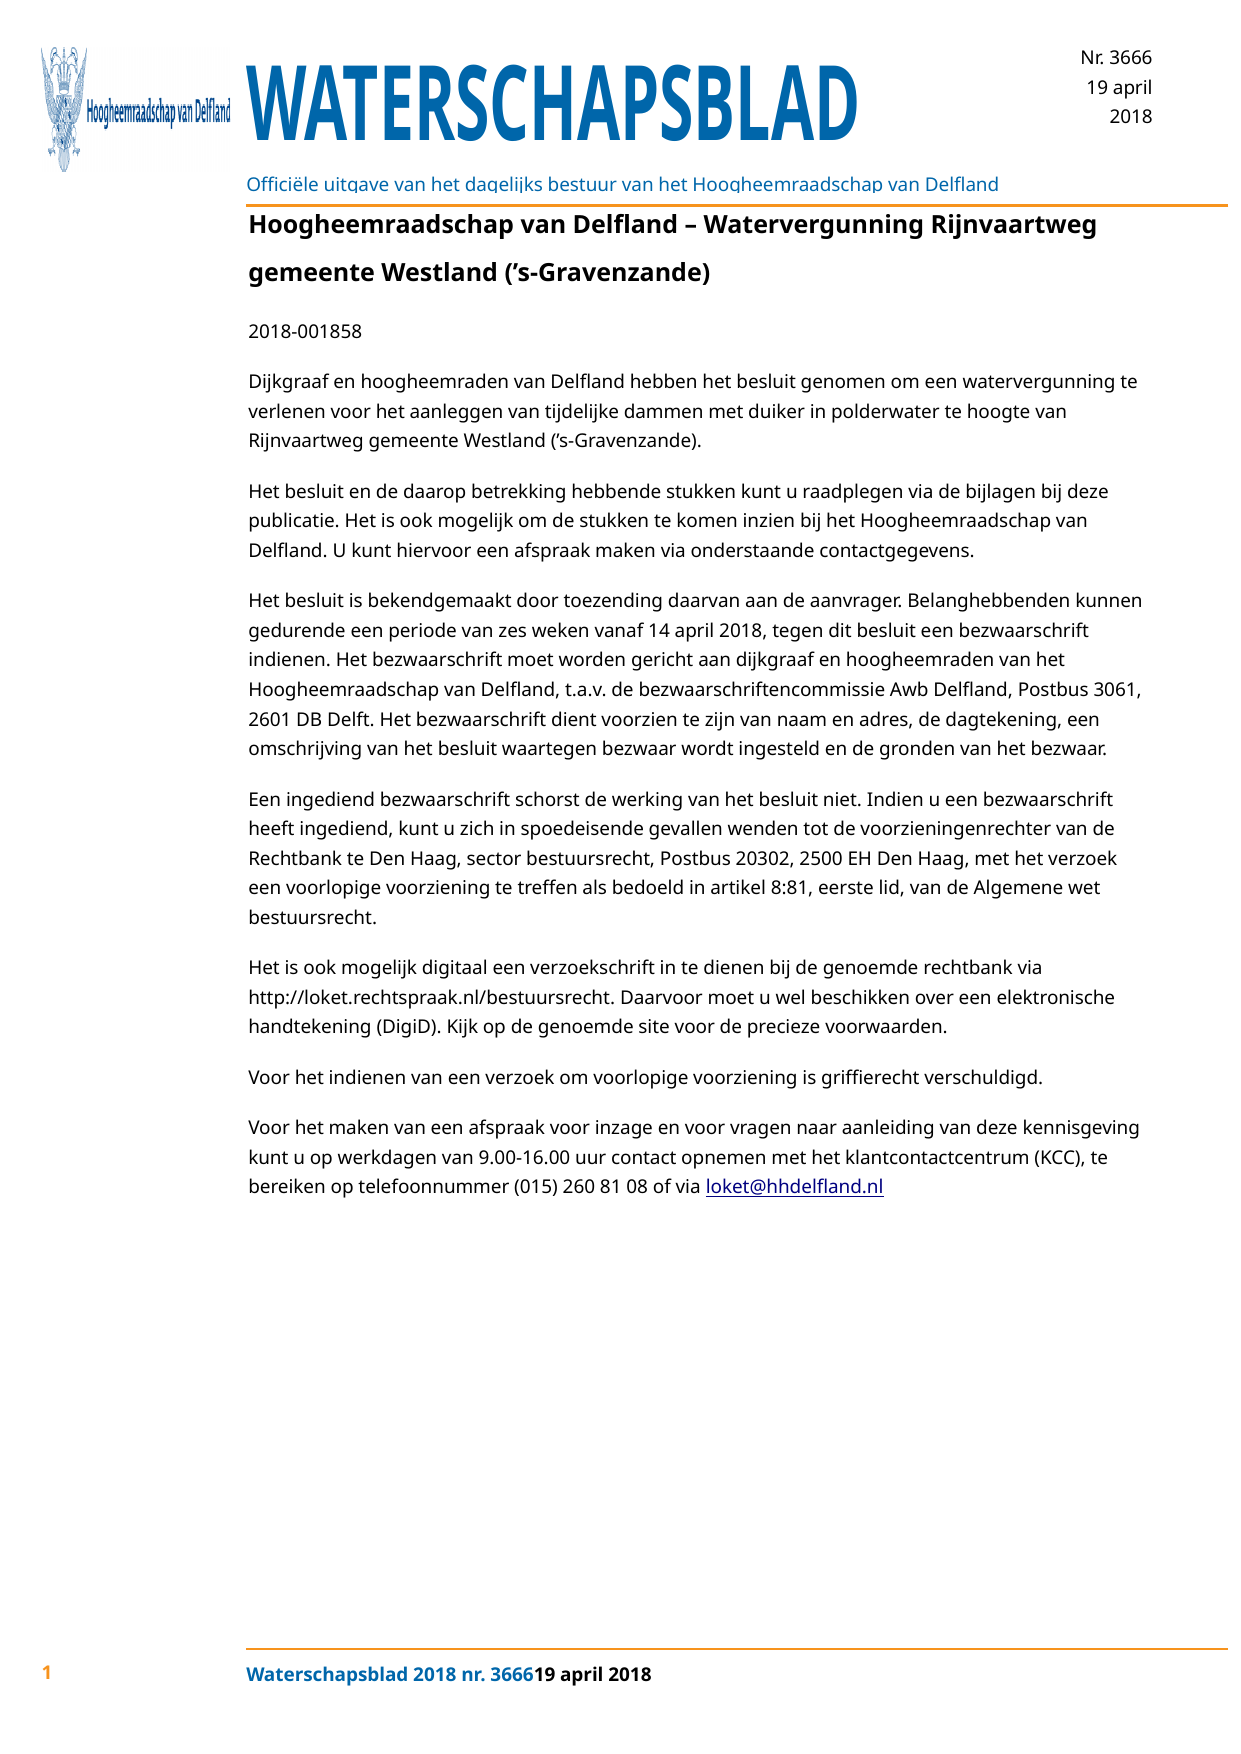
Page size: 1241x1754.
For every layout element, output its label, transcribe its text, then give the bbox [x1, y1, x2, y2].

picture [41, 47, 231, 172]
text Hoogheemraadschap van Delfland – Watervergunning Rijnvaartweg gemeente Westland (’s-Gravenzande) [248, 207, 1152, 288]
text Een ingediend bezwaarschrift schorst de werking van het besluit niet. Indien u een bezwaarschrift heeft ingediend, kunt u zich in spoedeisende gevallen wenden tot de voorzieningenrechter van de Rechtbank te Den Haag, sector bestuursrecht, Postbus 20302, 2500 EH Den Haag, met het verzoek een voorlopige voorziening te treffen als bedoeld in artikel 8:81, eerste lid, van de Algemene wet bestuursrecht. [248, 786, 1152, 930]
text Voor het indienen van een verzoek om voorlopige voorziening is griffierecht verschuldigd. [248, 1064, 1152, 1090]
text Het besluit en de daarop betrekking hebbende stukken kunt u raadplegen via de bijlagen bij deze publicatie. Het is ook mogelijk om de stukken te komen inzien bij het Hoogheemraadschap van Delfland. U kunt hiervoor een afspraak maken via onderstaande contactgegevens. [248, 478, 1152, 563]
text Voor het maken van een afspraak voor inzage en voor vragen naar aanleiding van deze kennisgeving kunt u op werkdagen van 9.00-16.00 uur contact opnemen met het klantcontactcentrum (KCC), te bereiken op telefoonnummer (015) 260 81 08 of via loket@hhdelfland.nl [248, 1114, 1152, 1199]
text Dijkgraaf en hoogheemraden van Delfland hebben het besluit genomen om een watervergunning te verlenen voor het aanleggen van tijdelijke dammen met duiker in polderwater te hoogte van Rijnvaartweg gemeente Westland (’s-Gravenzande). [248, 368, 1152, 453]
text Het is ook mogelijk digitaal een verzoekschrift in te dienen bij de genoemde rechtbank via http://loket.rechtspraak.nl/bestuursrecht. Daarvoor moet u wel beschikken over een elektronische handtekening (DigiD). Kijk op de genoemde site voor de precieze voorwaarden. [248, 954, 1152, 1039]
text Het besluit is bekendgemaakt door toezending daarvan aan de aanvrager. Belanghebbenden kunnen gedurende een periode van zes weken vanaf 14 april 2018, tegen dit besluit een bezwaarschrift indienen. Het bezwaarschrift moet worden gericht aan dijkgraaf en hoogheemraden van het Hoogheemraadschap van Delfland, t.a.v. de bezwaarschriftencommissie Awb Delfland, Postbus 3061, 2601 DB Delft. Het bezwaarschrift dient voorzien te zijn van naam en adres, de dagtekening, een omschrijving van het besluit waartegen bezwaar wordt ingesteld en de gronden van het bezwaar. [248, 587, 1152, 761]
text 2018-001858 [248, 318, 1152, 344]
